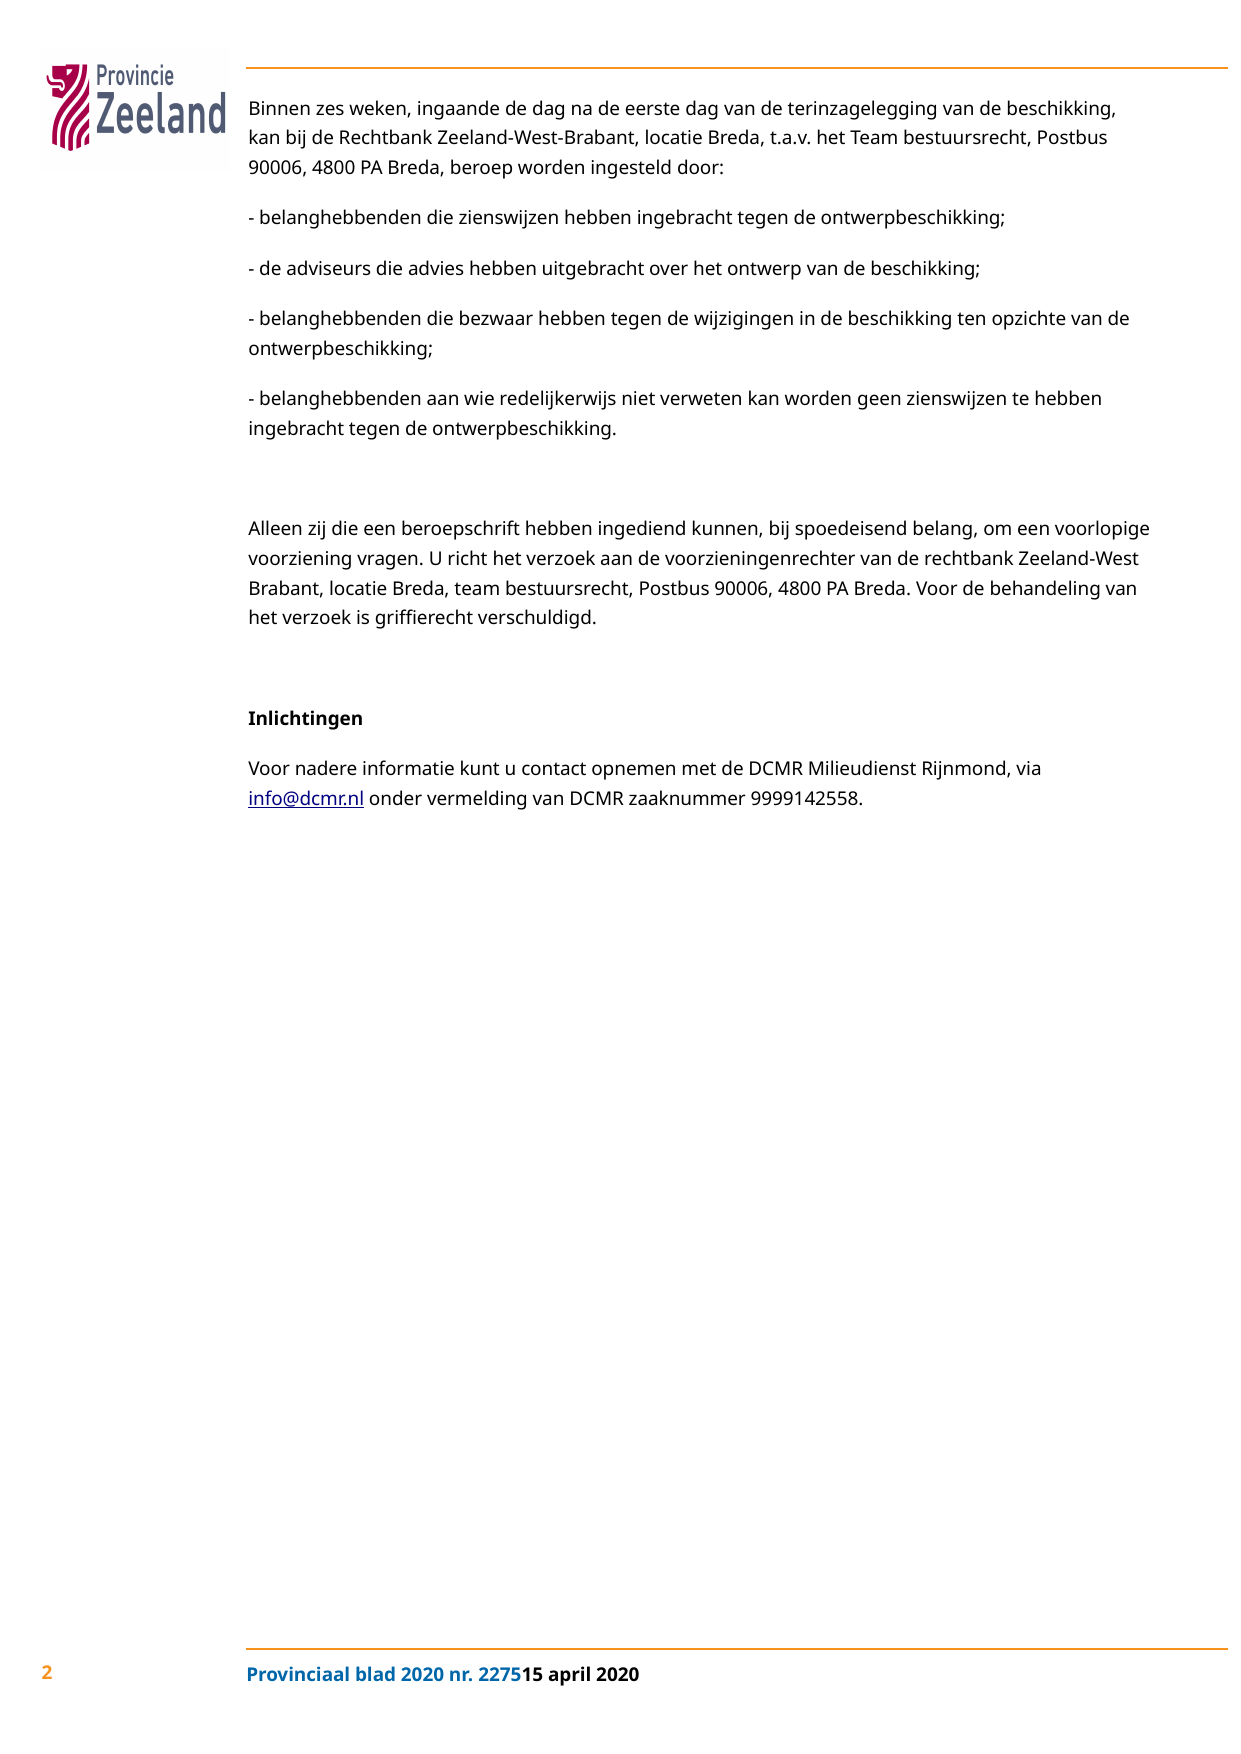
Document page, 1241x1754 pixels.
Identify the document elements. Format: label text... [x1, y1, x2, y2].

text Binnen zes weken, ingaande de dag na de eerste dag van de terinzagelegging van de beschikking, kan bij de Rechtbank Zeeland-West-Brabant, locatie Breda, t.a.v. het Team bestuursrecht, Postbus 90006, 4800 PA Breda, beroep worden ingesteld door: [248, 95, 1152, 180]
text - belanghebbenden aan wie redelijkerwijs niet verweten kan worden geen zienswijzen te hebben ingebracht tegen de ontwerpbeschikking. [248, 385, 1152, 441]
text Inlichtingen [248, 705, 1152, 731]
text - belanghebbenden die zienswijzen hebben ingebracht tegen de ontwerpbeschikking; [248, 204, 1152, 230]
text Voor nadere informatie kunt u contact opnemen met de DCMR Milieudienst Rijnmond, via info@dcmr.nl onder vermelding van DCMR zaaknummer 9999142558. [248, 756, 1152, 811]
text - belanghebbenden die bezwaar hebben tegen de wijzigingen in de beschikking ten opzichte van de ontwerpbeschikking; [248, 305, 1152, 361]
text Alleen zij die een beroepschrift hebben ingediend kunnen, bij spoedeisend belang, om een voorlopige voorziening vragen. U richt het verzoek aan de voorzieningenrechter van de rechtbank Zeeland-West Brabant, locatie Breda, team bestuursrecht, Postbus 90006, 4800 PA Breda. Voor de behandeling van het verzoek is griffierecht verschuldigd. [248, 516, 1152, 630]
text - de adviseurs die advies hebben uitgebracht over het ontwerp van de beschikking; [248, 255, 1152, 281]
picture [41, 47, 231, 172]
